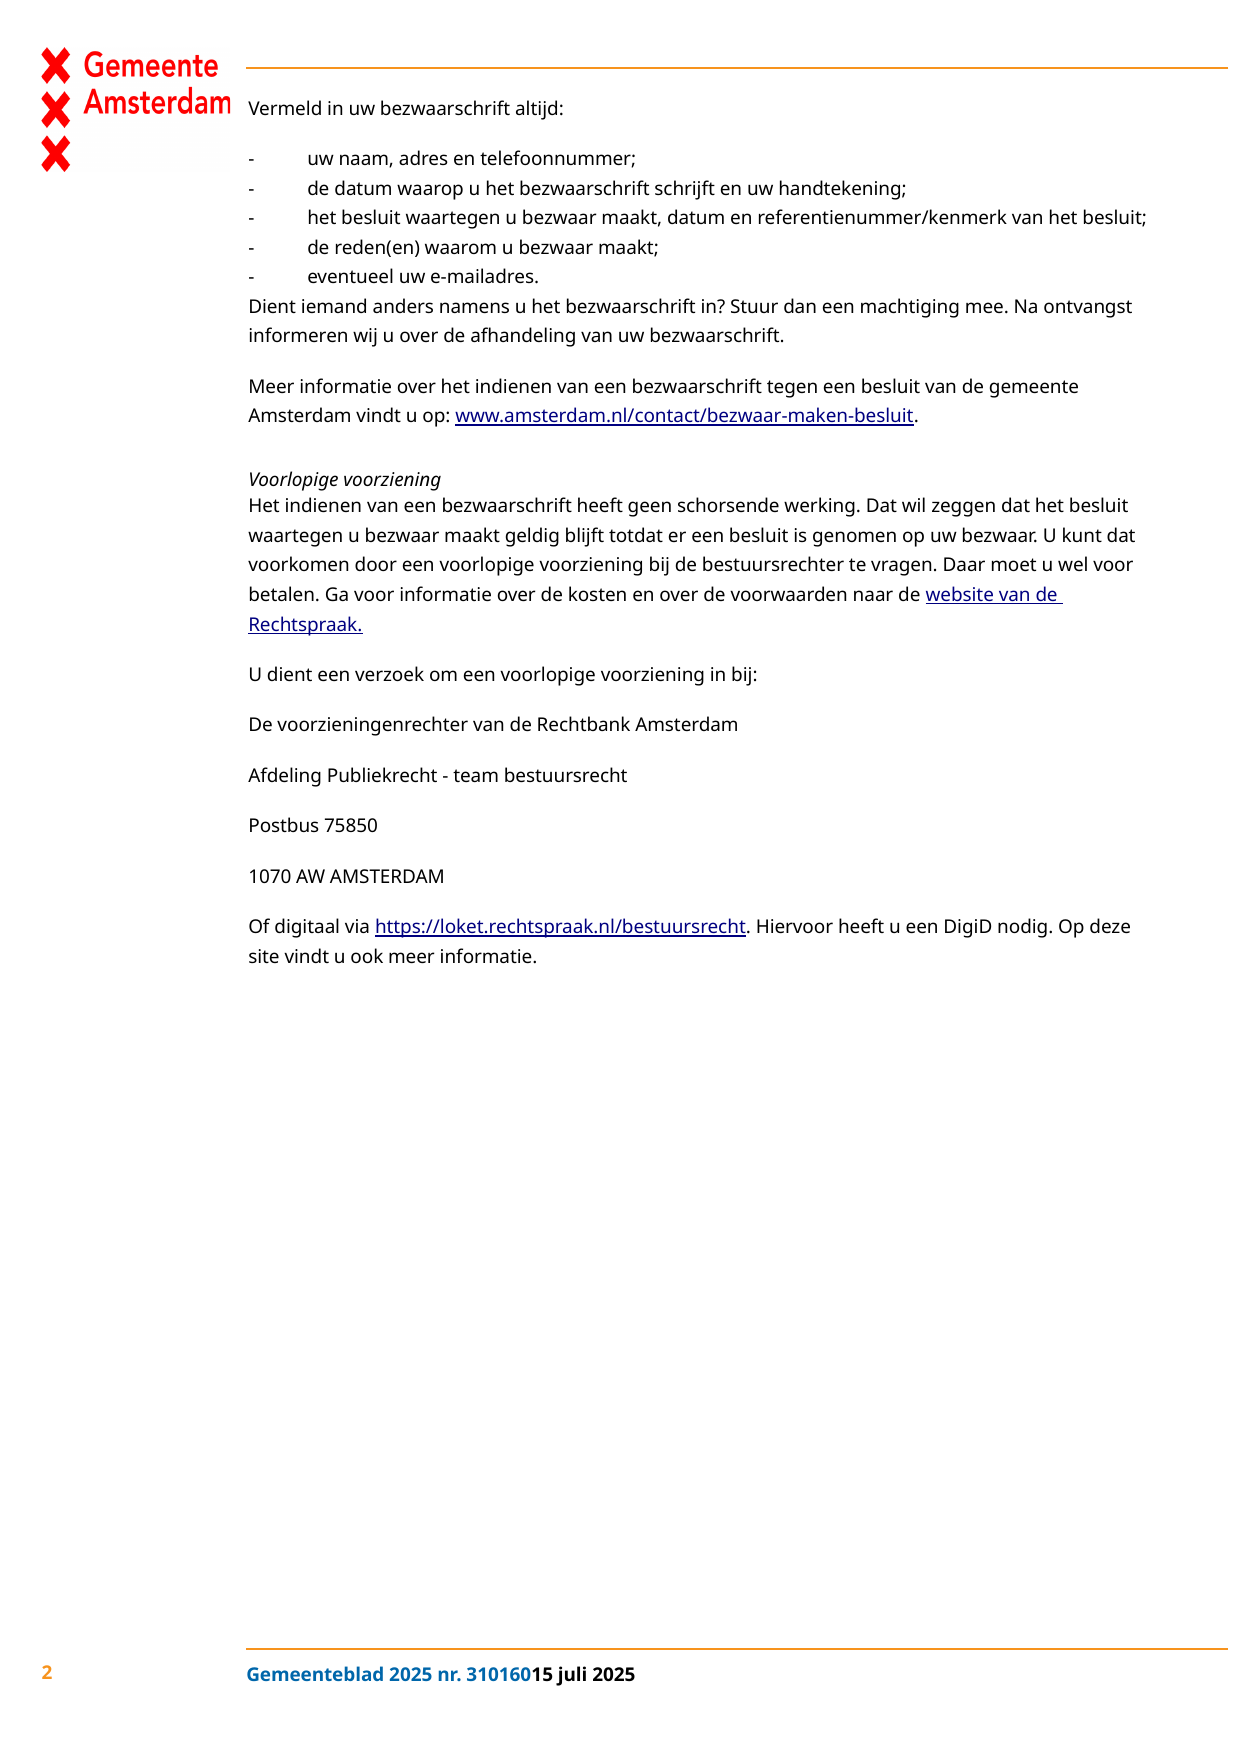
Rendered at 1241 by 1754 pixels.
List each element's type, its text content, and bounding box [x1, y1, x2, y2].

picture [41, 47, 231, 172]
list uw naam, adres en telefoonnummer; [248, 145, 1152, 171]
text U dient een verzoek om een voorlopige voorziening in bij: [248, 661, 1152, 687]
text Het indienen van een bezwaarschrift heeft geen schorsende werking. Dat wil zeggen dat het besluit waartegen u bezwaar maakt geldig blijft totdat er een besluit is genomen op uw bezwaar. U kunt dat voorkomen door een voorlopige voorziening bij de bestuursrechter te vragen. Daar moet u wel voor betalen. Ga voor informatie over de kosten en over de voorwaarden naar de website van de Rechtspraak. [248, 492, 1152, 636]
text De voorzieningenrechter van de Rechtbank Amsterdam [248, 712, 1152, 737]
list de datum waarop u het bezwaarschrift schrijft en uw handtekening; [248, 175, 1152, 201]
text Of digitaal via https://loket.rechtspraak.nl/bestuursrecht. Hiervoor heeft u een DigiD nodig. Op deze site vindt u ook meer informatie. [248, 913, 1152, 968]
text Afdeling Publiekrecht - team bestuursrecht [248, 762, 1152, 788]
list het besluit waartegen u bezwaar maakt, datum en referentienummer/kenmerk van het besluit; [248, 204, 1152, 230]
text Dient iemand anders namens u het bezwaarschrift in? Stuur dan een machtiging mee. Na ontvangst informeren wij u over de afhandeling van uw bezwaarschrift. [248, 293, 1152, 348]
text Meer informatie over het indienen van een bezwaarschrift tegen een besluit van de gemeente Amsterdam vindt u op: www.amsterdam.nl/contact/bezwaar-maken-besluit. [248, 373, 1152, 428]
text Postbus 75850 [248, 812, 1152, 838]
list de reden(en) waarom u bezwaar maakt; [248, 234, 1152, 260]
text Vermeld in uw bezwaarschrift altijd: [248, 95, 1152, 121]
text Voorlopige voorziening [248, 467, 1152, 492]
list eventueel uw e-mailadres. [248, 263, 1152, 289]
text 1070 AW AMSTERDAM [248, 863, 1152, 888]
